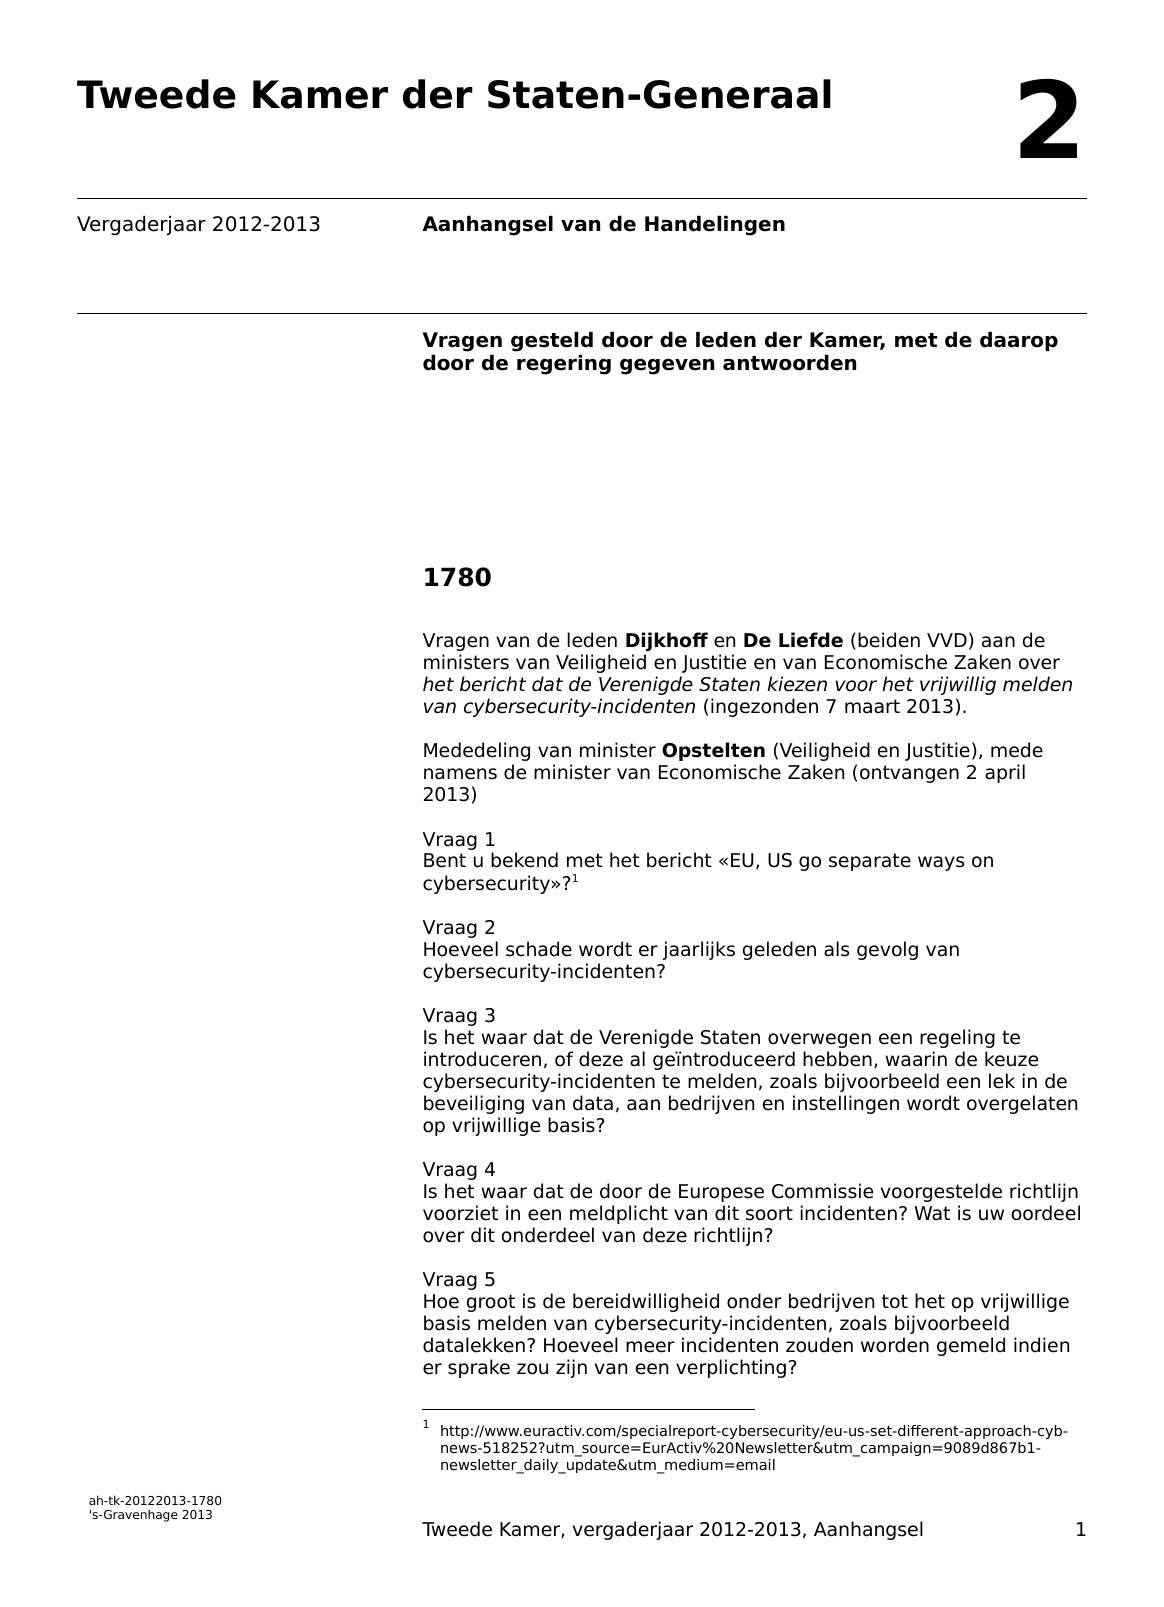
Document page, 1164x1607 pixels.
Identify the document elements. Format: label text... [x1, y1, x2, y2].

text Is het waar dat de Verenigde Staten overwegen een regeling te introduceren, of deze al geïntroduceerd hebben, waarin de keuze cybersecurity-incidenten te melden, zoals bijvoorbeeld een lek in de beveiliging van data, aan bedrijven en instellingen wordt overgelaten op vrijwillige basis? [422, 1027, 1087, 1137]
table_cell Aanhangsel van de Handelingen [422, 199, 1087, 313]
table_cell Vragen gesteld door de leden der Kamer, met de daarop door de regering gegeven antwoorden [422, 314, 1087, 375]
text Vraag 1 [422, 828, 1087, 850]
text Vraag 3 [422, 1005, 1087, 1027]
text Vragen van de leden Dijkhoff en De Liefde (beiden VVD) aan de ministers van Veiligheid en Justitie en van Economische Zaken over het bericht dat de Verenigde Staten kiezen voor het vrijwillig melden van cybersecurity-incidenten (ingezonden 7 maart 2013). [422, 630, 1087, 718]
text Hoeveel schade wordt er jaarlijks geleden als gevolg van cybersecurity-incidenten? [422, 938, 1087, 982]
text Hoe groot is de bereidwilligheid onder bedrijven tot het op vrijwillige basis melden van cybersecurity-incidenten, zoals bijvoorbeeld datalekken? Hoeveel meer incidenten zouden worden gemeld indien er sprake zou zijn van een verplichting? [422, 1291, 1087, 1379]
text Vraag 2 [422, 917, 1087, 938]
text Bent u bekend met het bericht «EU, US go separate ways on cybersecurity»? [422, 850, 1087, 894]
text 's-Gravenhage 2013 [88, 1508, 323, 1522]
text Mededeling van minister Opstelten (Veiligheid en Justitie), mede namens de minister van Economische Zaken (ontvangen 2 april 2013) [422, 740, 1087, 806]
text 1780 [422, 563, 1087, 592]
text Is het waar dat de door de Europese Commissie voorgestelde richtlijn voorziet in een meldplicht van dit soort incidenten? Wat is uw oordeel over dit onderdeel van deze richtlijn? [422, 1181, 1087, 1247]
text http://www.euractiv.com/specialreport-cybersecurity/eu-us-set-different-approach-cyb-news-518252?utm_source=EurActiv%20Newsletter&utm_campaign=9089d867b1-newsletter_daily_update&utm_medium=email [422, 1418, 1087, 1474]
text Vraag 4 [422, 1159, 1087, 1181]
text ah-tk-20122013-1780 [88, 1494, 323, 1508]
table_header 2 [886, 59, 1087, 198]
text Vraag 5 [422, 1269, 1087, 1291]
table_cell [77, 314, 422, 375]
table_header Tweede Kamer der Staten-Generaal [77, 59, 886, 198]
table_cell Vergaderjaar 2012-2013 [77, 199, 422, 313]
